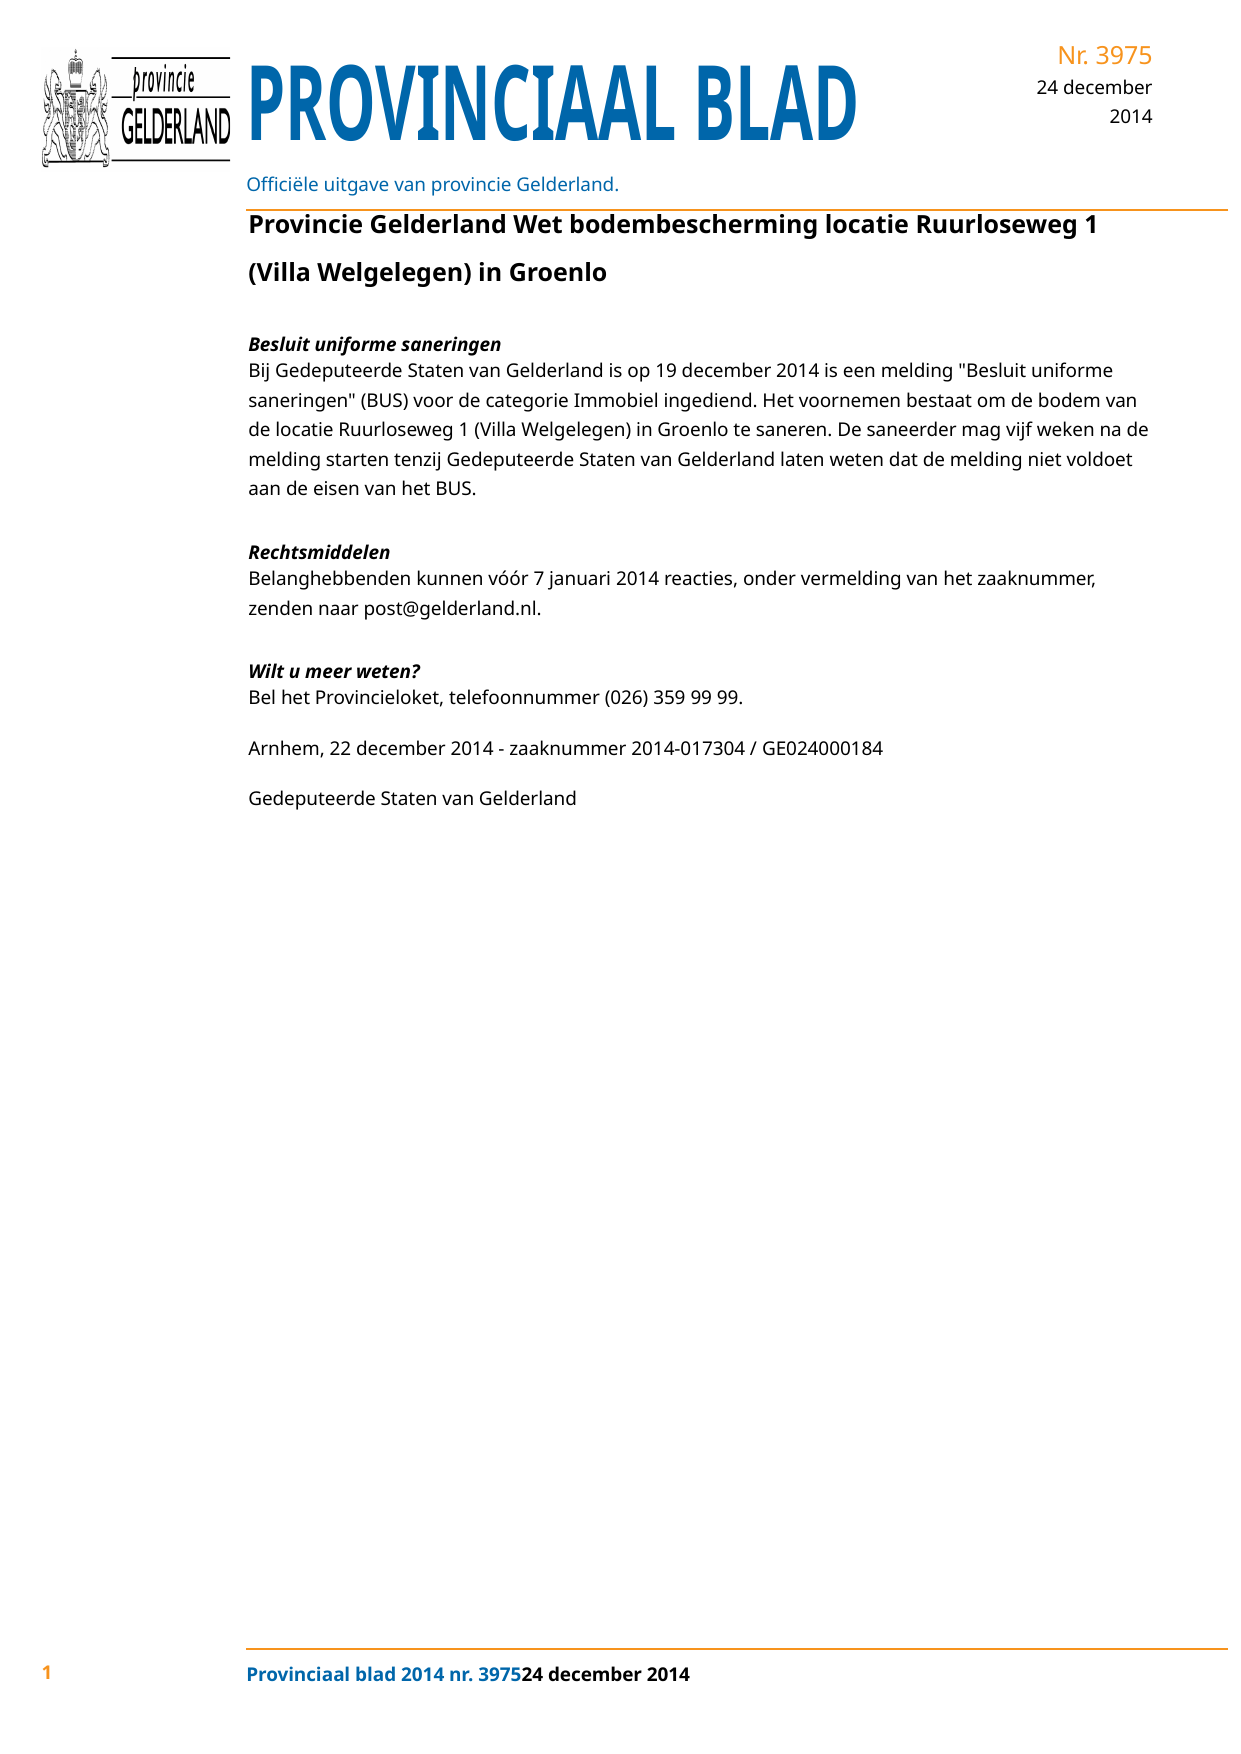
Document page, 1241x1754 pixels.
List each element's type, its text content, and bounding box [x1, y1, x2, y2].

text Bel het Provincieloket, telefoonnummer (026) 359 99 99. [248, 684, 1152, 710]
text Rechtsmiddelen [248, 539, 1152, 565]
text Besluit uniforme saneringen [248, 331, 1152, 357]
text Wilt u meer weten? [248, 659, 1152, 684]
text Provincie Gelderland Wet bodembescherming locatie Ruurloseweg 1 (Villa Welgelegen) in Groenlo [248, 211, 1152, 288]
text Arnhem, 22 december 2014 - zaaknummer 2014-017304 / GE024000184 [248, 735, 1152, 761]
text Gedeputeerde Staten van Gelderland [248, 785, 1152, 811]
text Bij Gedeputeerde Staten van Gelderland is op 19 december 2014 is een melding "Besluit uniforme saneringen" (BUS) voor de categorie Immobiel ingediend. Het voornemen bestaat om de bodem van de locatie Ruurloseweg 1 (Villa Welgelegen) in Groenlo te saneren. De saneerder mag vijf weken na de melding starten tenzij Gedeputeerde Staten van Gelderland laten weten dat de melding niet voldoet aan de eisen van het BUS. [248, 357, 1152, 501]
text Belanghebbenden kunnen vóór 7 januari 2014 reacties, onder vermelding van het zaaknummer, zenden naar post@gelderland.nl. [248, 565, 1152, 621]
picture [41, 47, 231, 172]
